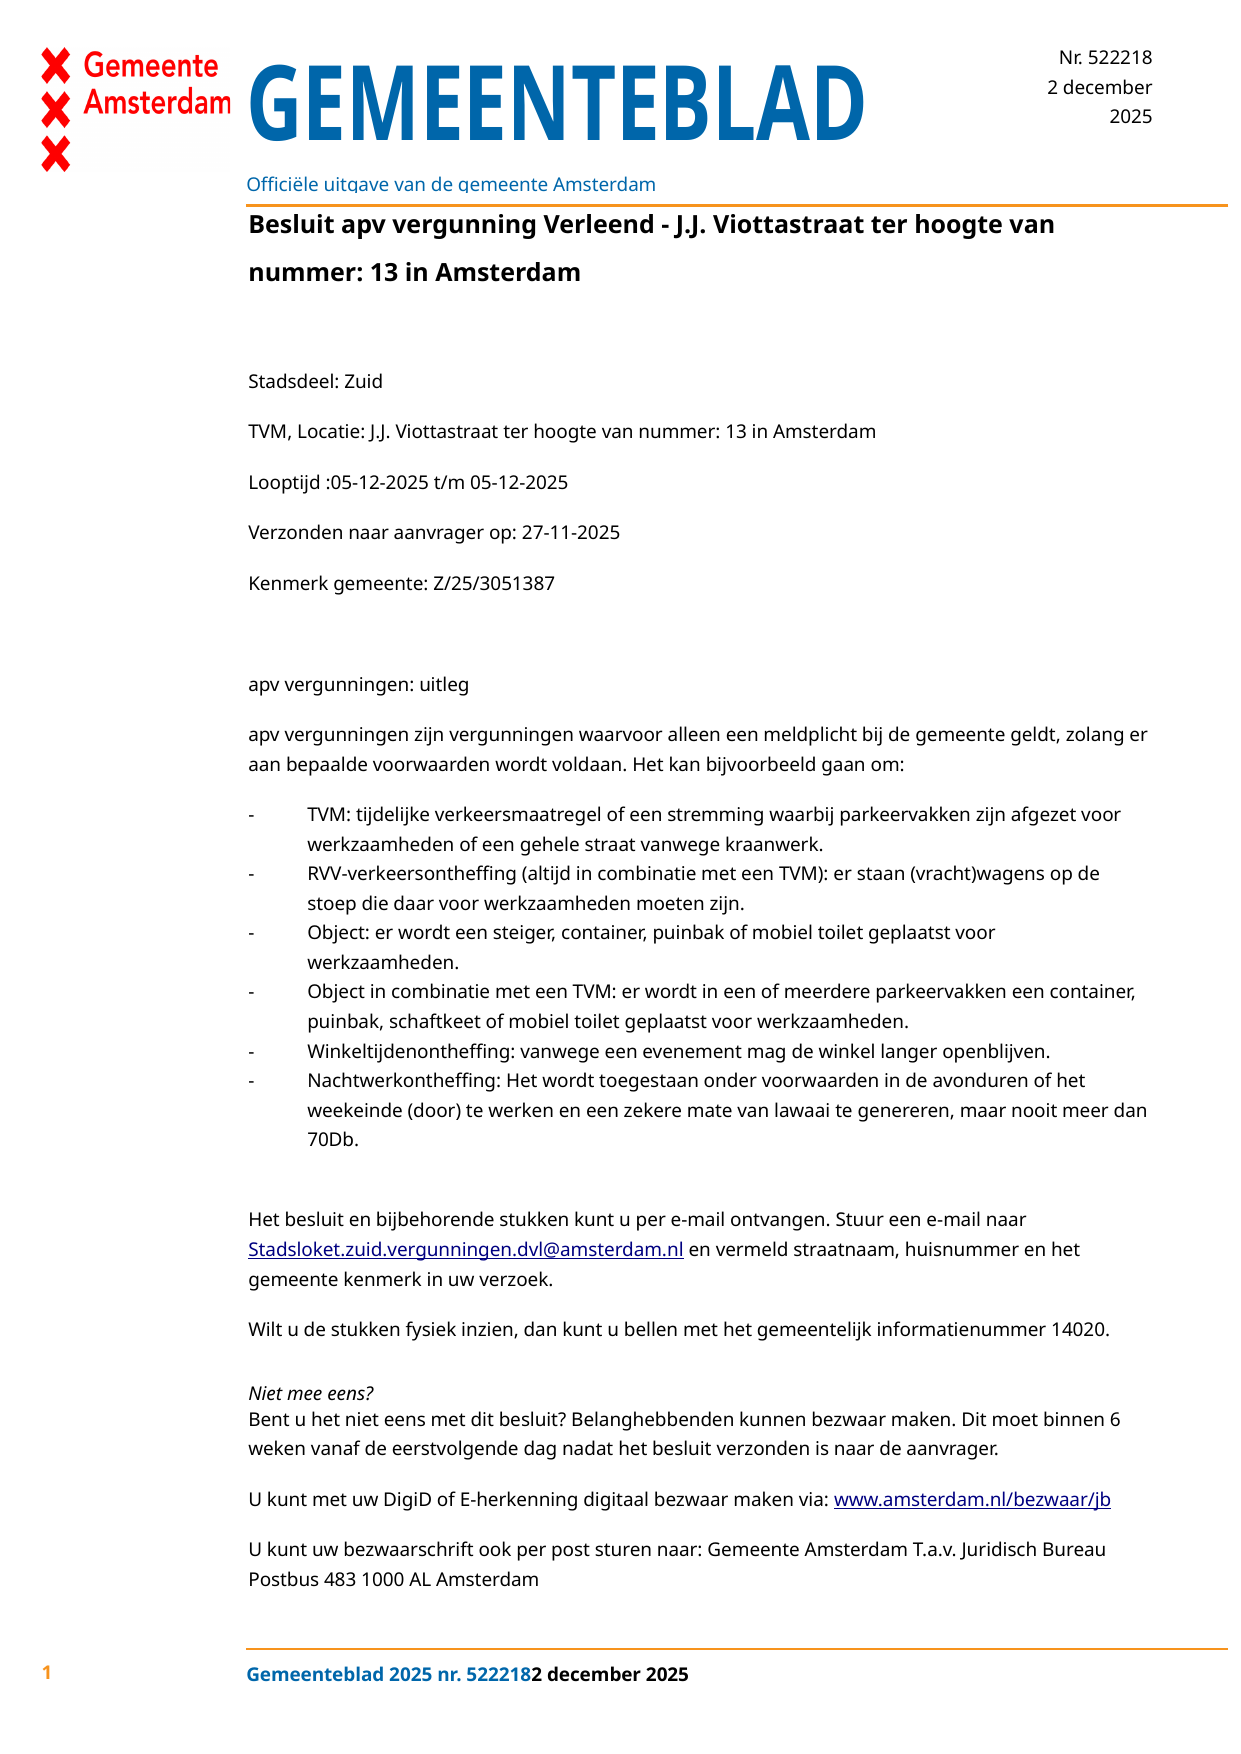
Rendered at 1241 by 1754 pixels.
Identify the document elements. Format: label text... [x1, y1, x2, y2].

text TVM, Locatie: J.J. Viottastraat ter hoogte van nummer: 13 in Amsterdam [248, 419, 1152, 444]
list Object in combinatie met een TVM: er wordt in een of meerdere parkeervakken een container, puinbak, schaftkeet of mobiel toilet geplaatst voor werkzaamheden. [248, 979, 1152, 1034]
text Verzonden naar aanvrager op: 27-11-2025 [248, 519, 1152, 545]
text apv vergunningen: uitleg [248, 671, 1152, 697]
list Object: er wordt een steiger, container, puinbak of mobiel toilet geplaatst voor werkzaamheden. [248, 919, 1152, 975]
list TVM: tijdelijke verkeersmaatregel of een stremming waarbij parkeervakken zijn afgezet voor werkzaamheden of een gehele straat vanwege kraanwerk. [248, 801, 1152, 857]
list Nachtwerkontheffing: Het wordt toegestaan onder voorwaarden in de avonduren of het weekeinde (door) te werken en een zekere mate van lawaai te genereren, maar nooit meer dan 70Db. [248, 1067, 1152, 1152]
text Het besluit en bijbehorende stukken kunt u per e-mail ontvangen. Stuur een e-mail naar Stadsloket.zuid.vergunningen.dvl@amsterdam.nl en vermeld straatnaam, huisnummer en het gemeente kenmerk in uw verzoek. [248, 1207, 1152, 1292]
text apv vergunningen zijn vergunningen waarvoor alleen een meldplicht bij de gemeente geldt, zolang er aan bepaalde voorwaarden wordt voldaan. Het kan bijvoorbeeld gaan om: [248, 721, 1152, 777]
text Stadsdeel: Zuid [248, 368, 1152, 394]
text Niet mee eens? [248, 1380, 1152, 1406]
picture [41, 47, 231, 172]
text Wilt u de stukken fysiek inzien, dan kunt u bellen met het gemeentelijk informatienummer 14020. [248, 1316, 1152, 1342]
list RVV-verkeersontheffing (altijd in combinatie met een TVM): er staan (vracht)wagens op de stoep die daar voor werkzaamheden moeten zijn. [248, 860, 1152, 916]
list Winkeltijdenontheffing: vanwege een evenement mag de winkel langer openblijven. [248, 1038, 1152, 1064]
text U kunt met uw DigiD of E-herkenning digitaal bezwaar maken via: www.amsterdam.nl/bezwaar/jb [248, 1486, 1152, 1512]
text Looptijd :05-12-2025 t/m 05-12-2025 [248, 469, 1152, 495]
text U kunt uw bezwaarschrift ook per post sturen naar: Gemeente Amsterdam T.a.v. Juridisch Bureau Postbus 483 1000 AL Amsterdam [248, 1536, 1152, 1592]
text Besluit apv vergunning Verleend - J.J. Viottastraat ter hoogte van nummer: 13 in Amsterdam [248, 207, 1152, 288]
text Bent u het niet eens met dit besluit? Belanghebbenden kunnen bezwaar maken. Dit moet binnen 6 weken vanaf de eerstvolgende dag nadat het besluit verzonden is naar de aanvrager. [248, 1406, 1152, 1461]
text Kenmerk gemeente: Z/25/3051387 [248, 570, 1152, 596]
